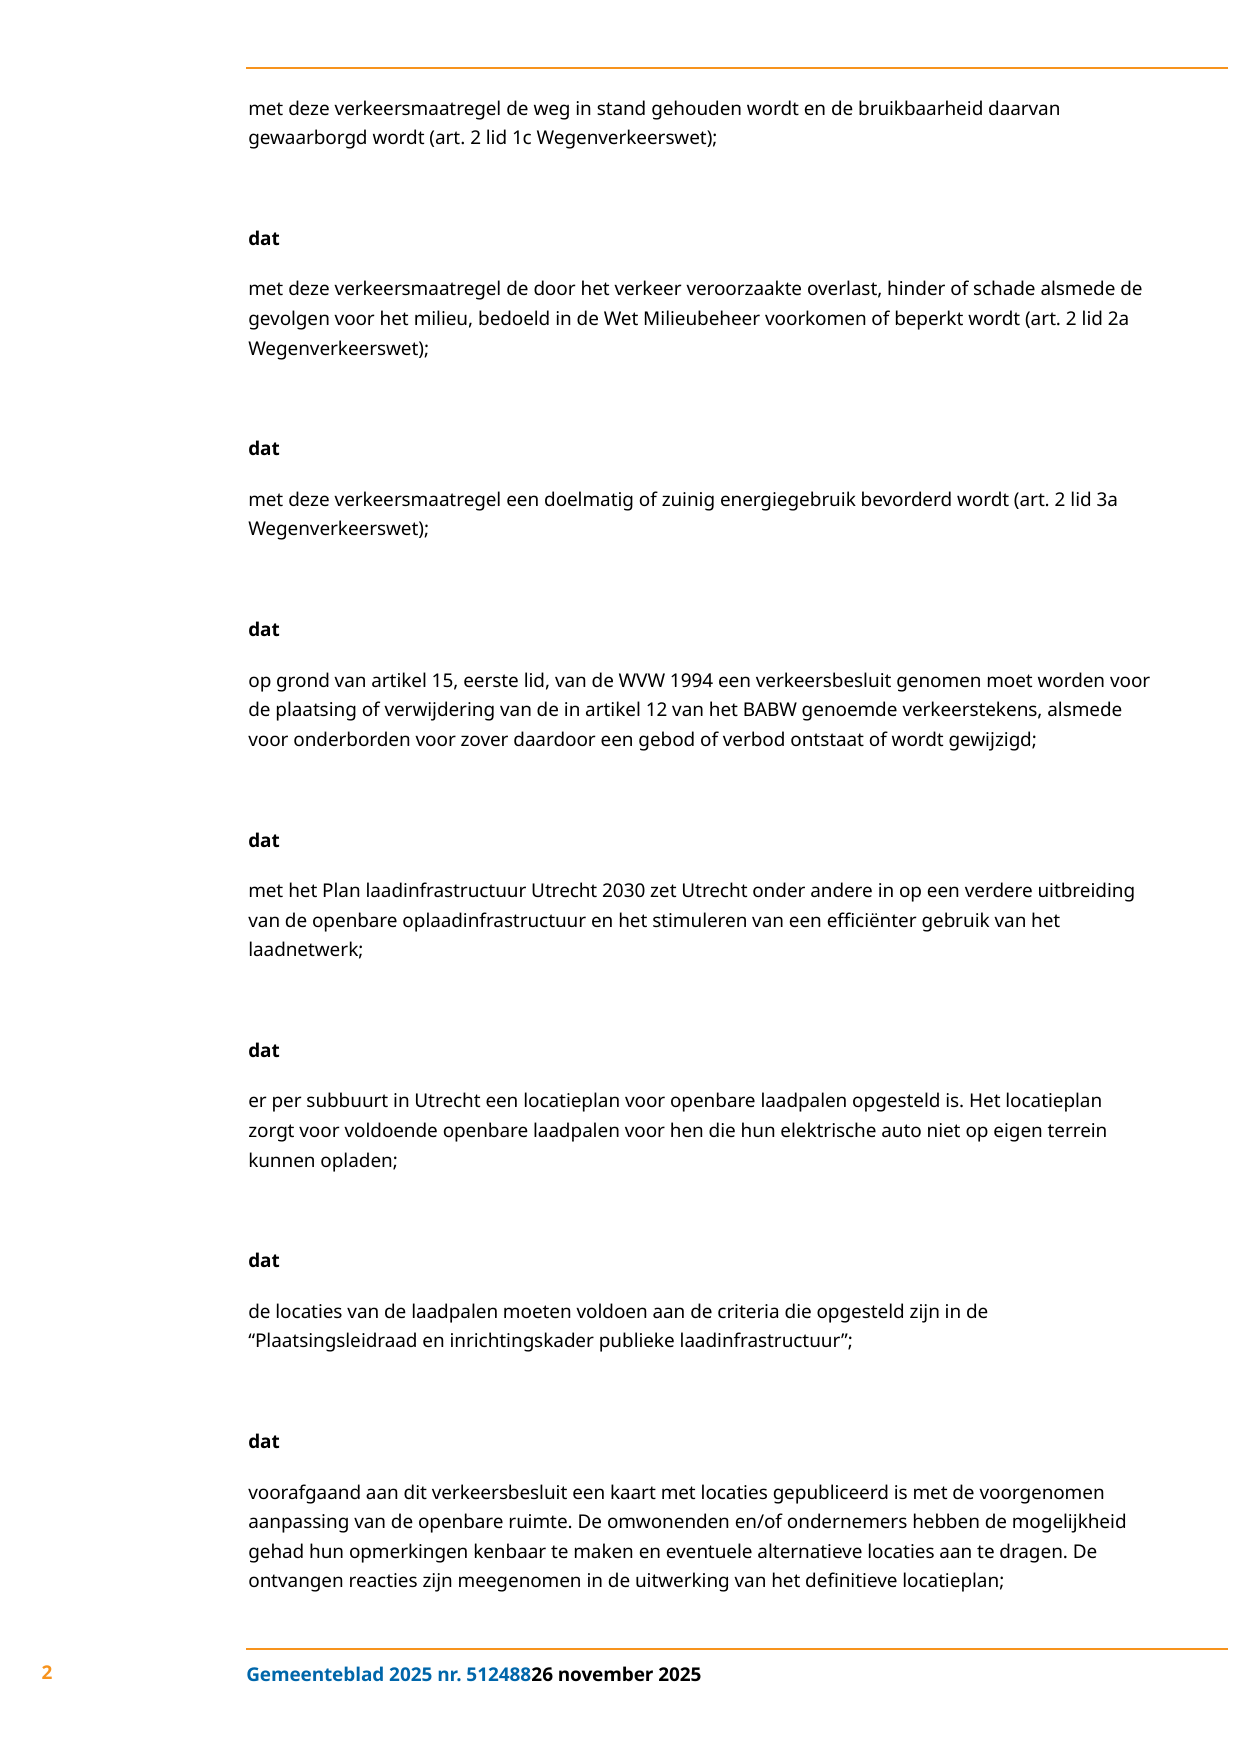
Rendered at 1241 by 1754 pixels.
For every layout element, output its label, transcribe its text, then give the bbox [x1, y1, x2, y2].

text de locaties van de laadpalen moeten voldoen aan de criteria die opgesteld zijn in de “Plaatsingsleidraad en inrichtingskader publieke laadinfrastructuur”; [248, 1298, 1152, 1353]
text dat [248, 1037, 1152, 1063]
text met het Plan laadinfrastructuur Utrecht 2030 zet Utrecht onder andere in op een verdere uitbreiding van de openbare oplaadinfrastructuur en het stimuleren van een efficiënter gebruik van het laadnetwerk; [248, 877, 1152, 962]
text dat [248, 1428, 1152, 1454]
picture [41, 47, 231, 172]
text dat [248, 436, 1152, 461]
text met deze verkeersmaatregel de door het verkeer veroorzaakte overlast, hinder of schade alsmede de gevolgen voor het milieu, bedoeld in de Wet Milieubeheer voorkomen of beperkt wordt (art. 2 lid 2a Wegenverkeerswet); [248, 276, 1152, 361]
text er per subbuurt in Utrecht een locatieplan voor openbare laadpalen opgesteld is. Het locatieplan zorgt voor voldoende openbare laadpalen voor hen die hun elektrische auto niet op eigen terrein kunnen opladen; [248, 1088, 1152, 1173]
text met deze verkeersmaatregel een doelmatig of zuinig energiegebruik bevorderd wordt (art. 2 lid 3a Wegenverkeerswet); [248, 486, 1152, 541]
text dat [248, 827, 1152, 853]
text dat [248, 616, 1152, 642]
text met deze verkeersmaatregel de weg in stand gehouden wordt en de bruikbaarheid daarvan gewaarborgd wordt (art. 2 lid 1c Wegenverkeerswet); [248, 95, 1152, 150]
text voorafgaand aan dit verkeersbesluit een kaart met locaties gepubliceerd is met de voorgenomen aanpassing van de openbare ruimte. De omwonenden en/of ondernemers hebben de mogelijkheid gehad hun opmerkingen kenbaar te maken en eventuele alternatieve locaties aan te dragen. De ontvangen reacties zijn meegenomen in de uitwerking van het definitieve locatieplan; [248, 1479, 1152, 1593]
text op grond van artikel 15, eerste lid, van de WVW 1994 een verkeersbesluit genomen moet worden voor de plaatsing of verwijdering van de in artikel 12 van het BABW genoemde verkeerstekens, alsmede voor onderborden voor zover daardoor een gebod of verbod ontstaat of wordt gewijzigd; [248, 667, 1152, 752]
text dat [248, 225, 1152, 251]
text dat [248, 1248, 1152, 1273]
